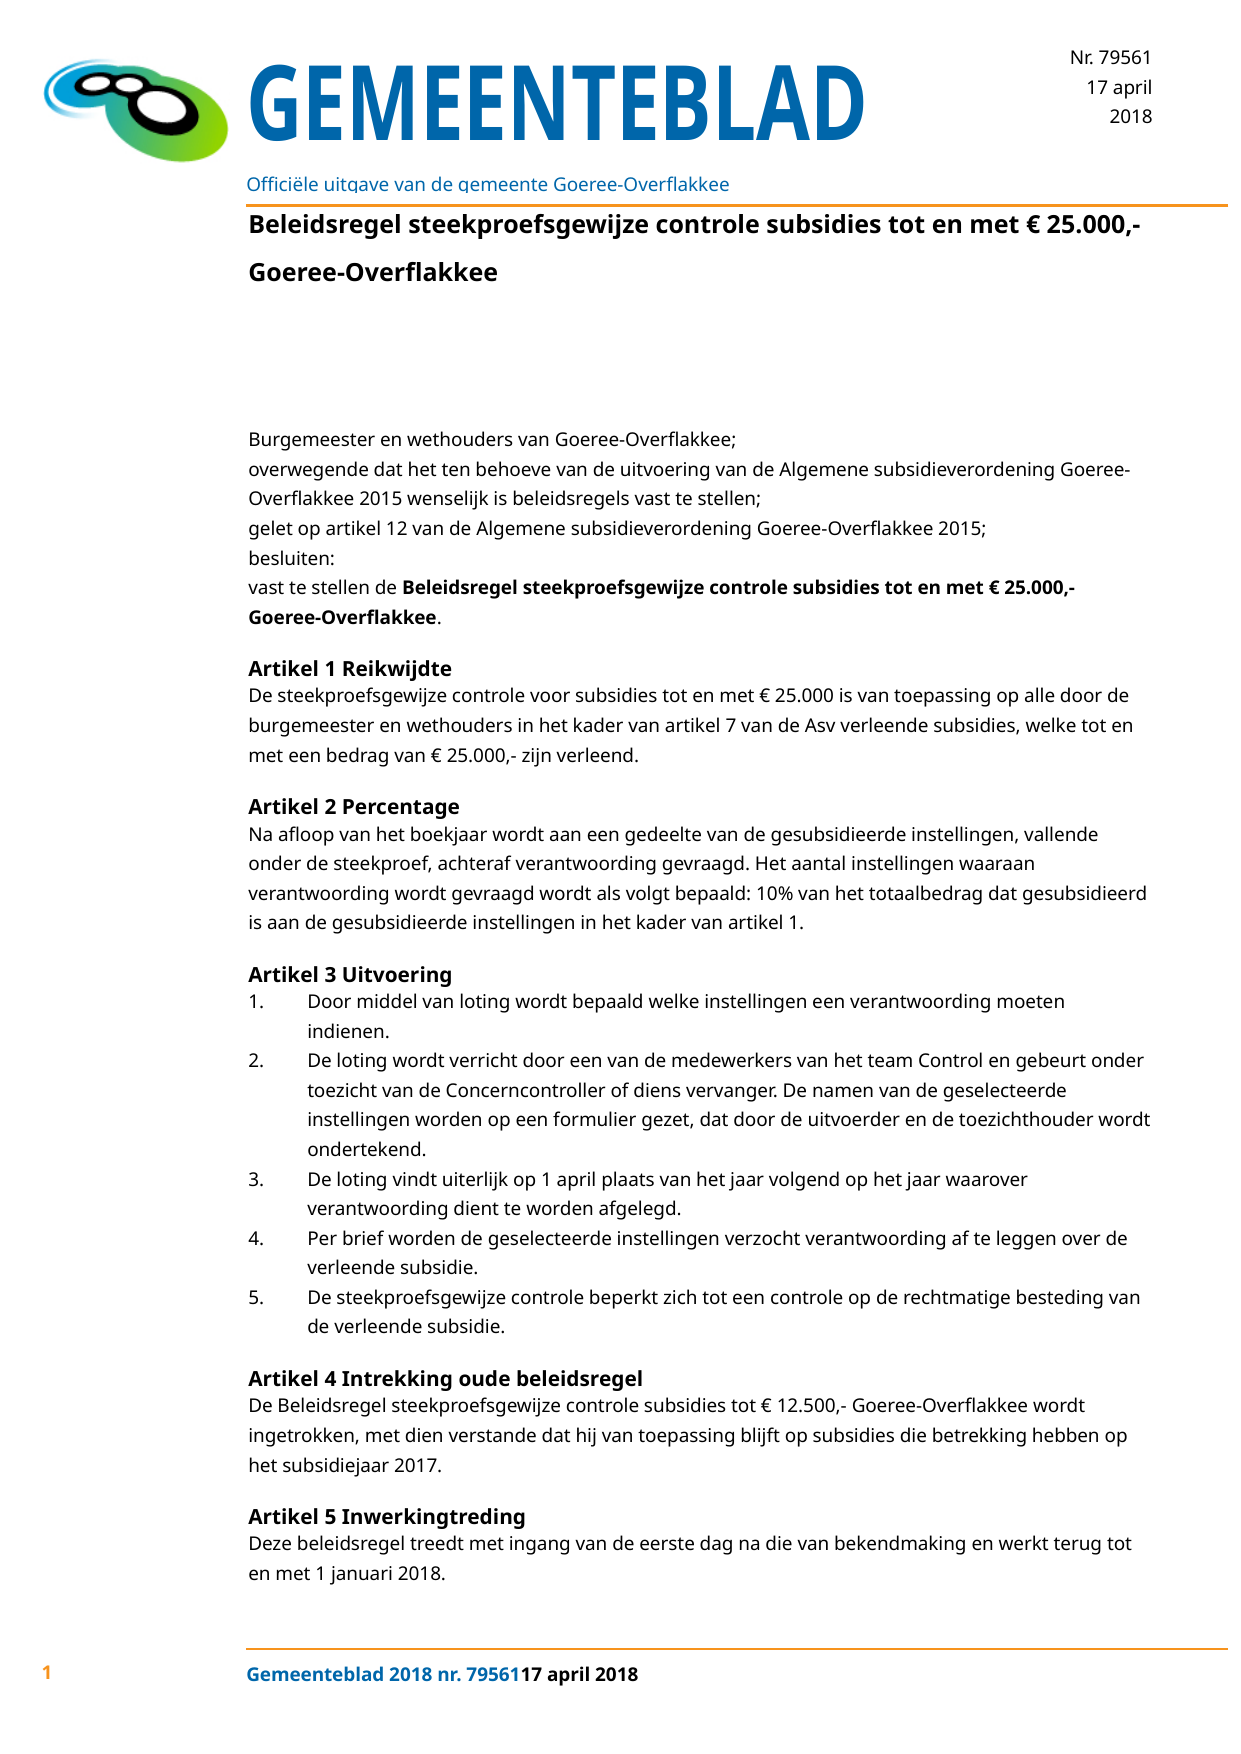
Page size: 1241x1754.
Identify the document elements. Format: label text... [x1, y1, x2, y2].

text gelet op artikel 12 van de Algemene subsidieverordening Goeree-Overflakkee 2015; [248, 515, 1152, 541]
list De loting vindt uiterlijk op 1 april plaats van het jaar volgend op het jaar waarover verantwoording dient te worden afgelegd. [248, 1166, 1152, 1221]
list De loting wordt verricht door een van de medewerkers van het team Control en gebeurt onder toezicht van de Concerncontroller of diens vervanger. De namen van de geselecteerde instellingen worden op een formulier gezet, dat door de uitvoerder en de toezichthouder wordt ondertekend. [248, 1047, 1152, 1162]
text Deze beleidsregel treedt met ingang van de eerste dag na die van bekendmaking en werkt terug tot en met 1 januari 2018. [248, 1531, 1152, 1586]
text Burgemeester en wethouders van Goeree-Overflakkee; [248, 426, 1152, 452]
text Beleidsregel steekproefsgewijze controle subsidies tot en met € 25.000,- Goeree-Overflakkee [248, 207, 1152, 288]
list Per brief worden de geselecteerde instellingen verzocht verantwoording af te leggen over de verleende subsidie. [248, 1225, 1152, 1280]
text De steekproefsgewijze controle voor subsidies tot en met € 25.000 is van toepassing op alle door de burgemeester en wethouders in het kader van artikel 7 van de Asv verleende subsidies, welke tot en met een bedrag van € 25.000,- zijn verleend. [248, 683, 1152, 768]
text Na afloop van het boekjaar wordt aan een gedeelte van de gesubsidieerde instellingen, vallende onder de steekproef, achteraf verantwoording gevraagd. Het aantal instellingen waaraan verantwoording wordt gevraagd wordt als volgt bepaald: 10% van het totaalbedrag dat gesubsidieerd is aan de gesubsidieerde instellingen in het kader van artikel 1. [248, 821, 1152, 935]
text Artikel 2 Percentage [248, 792, 1152, 821]
text Artikel 4 Intrekking oude beleidsregel [248, 1364, 1152, 1393]
text Artikel 5 Inwerkingtreding [248, 1502, 1152, 1531]
list De steekproefsgewijze controle beperkt zich tot een controle op de rechtmatige besteding van de verleende subsidie. [248, 1284, 1152, 1339]
text besluiten: [248, 545, 1152, 570]
text Artikel 1 Reikwijdte [248, 654, 1152, 683]
text overwegende dat het ten behoeve van de uitvoering van de Algemene subsidieverordening Goeree-Overflakkee 2015 wenselijk is beleidsregels vast te stellen; [248, 456, 1152, 511]
picture [41, 47, 231, 172]
text De Beleidsregel steekproefsgewijze controle subsidies tot € 12.500,- Goeree-Overflakkee wordt ingetrokken, met dien verstande dat hij van toepassing blijft op subsidies die betrekking hebben op het subsidiejaar 2017. [248, 1393, 1152, 1477]
list Door middel van loting wordt bepaald welke instellingen een verantwoording moeten indienen. [248, 988, 1152, 1044]
text Artikel 3 Uitvoering [248, 960, 1152, 988]
text vast te stellen de Beleidsregel steekproefsgewijze controle subsidies tot en met € 25.000,- Goeree-Overflakkee. [248, 574, 1152, 629]
